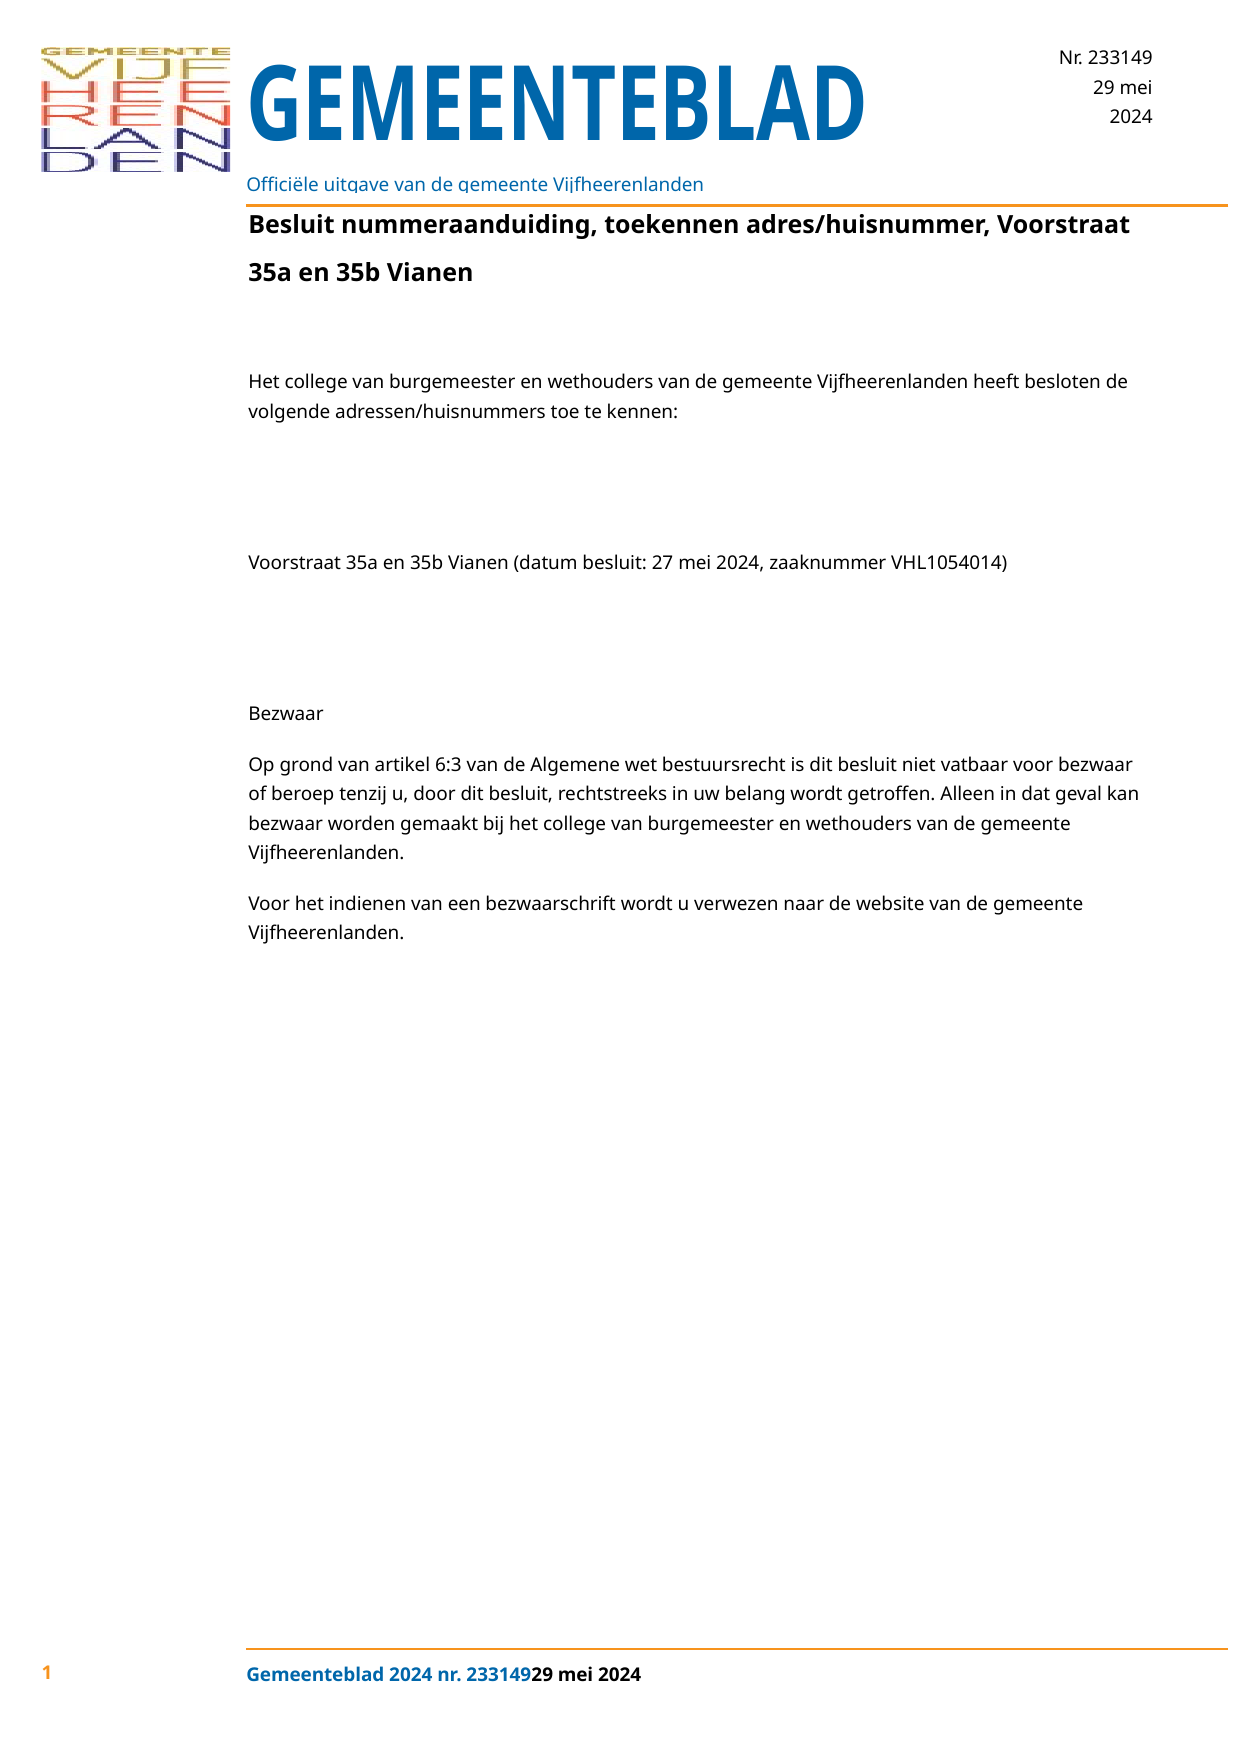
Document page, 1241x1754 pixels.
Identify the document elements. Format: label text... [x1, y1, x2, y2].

text Op grond van artikel 6:3 van de Algemene wet bestuursrecht is dit besluit niet vatbaar voor bezwaar of beroep tenzij u, door dit besluit, rechtstreeks in uw belang wordt getroffen. Alleen in dat geval kan bezwaar worden gemaakt bij het college van burgemeester en wethouders van de gemeente Vijfheerenlanden. [248, 751, 1152, 865]
picture [41, 47, 231, 172]
text Voorstraat 35a en 35b Vianen (datum besluit: 27 mei 2024, zaaknummer VHL1054014) [248, 549, 1152, 575]
text Het college van burgemeester en wethouders van de gemeente Vijfheerenlanden heeft besloten de volgende adressen/huisnummers toe te kennen: [248, 368, 1152, 424]
text Voor het indienen van een bezwaarschrift wordt u verwezen naar de website van de gemeente Vijfheerenlanden. [248, 890, 1152, 945]
text Bezwaar [248, 700, 1152, 726]
text Besluit nummeraanduiding, toekennen adres/huisnummer, Voorstraat 35a en 35b Vianen [248, 207, 1152, 288]
